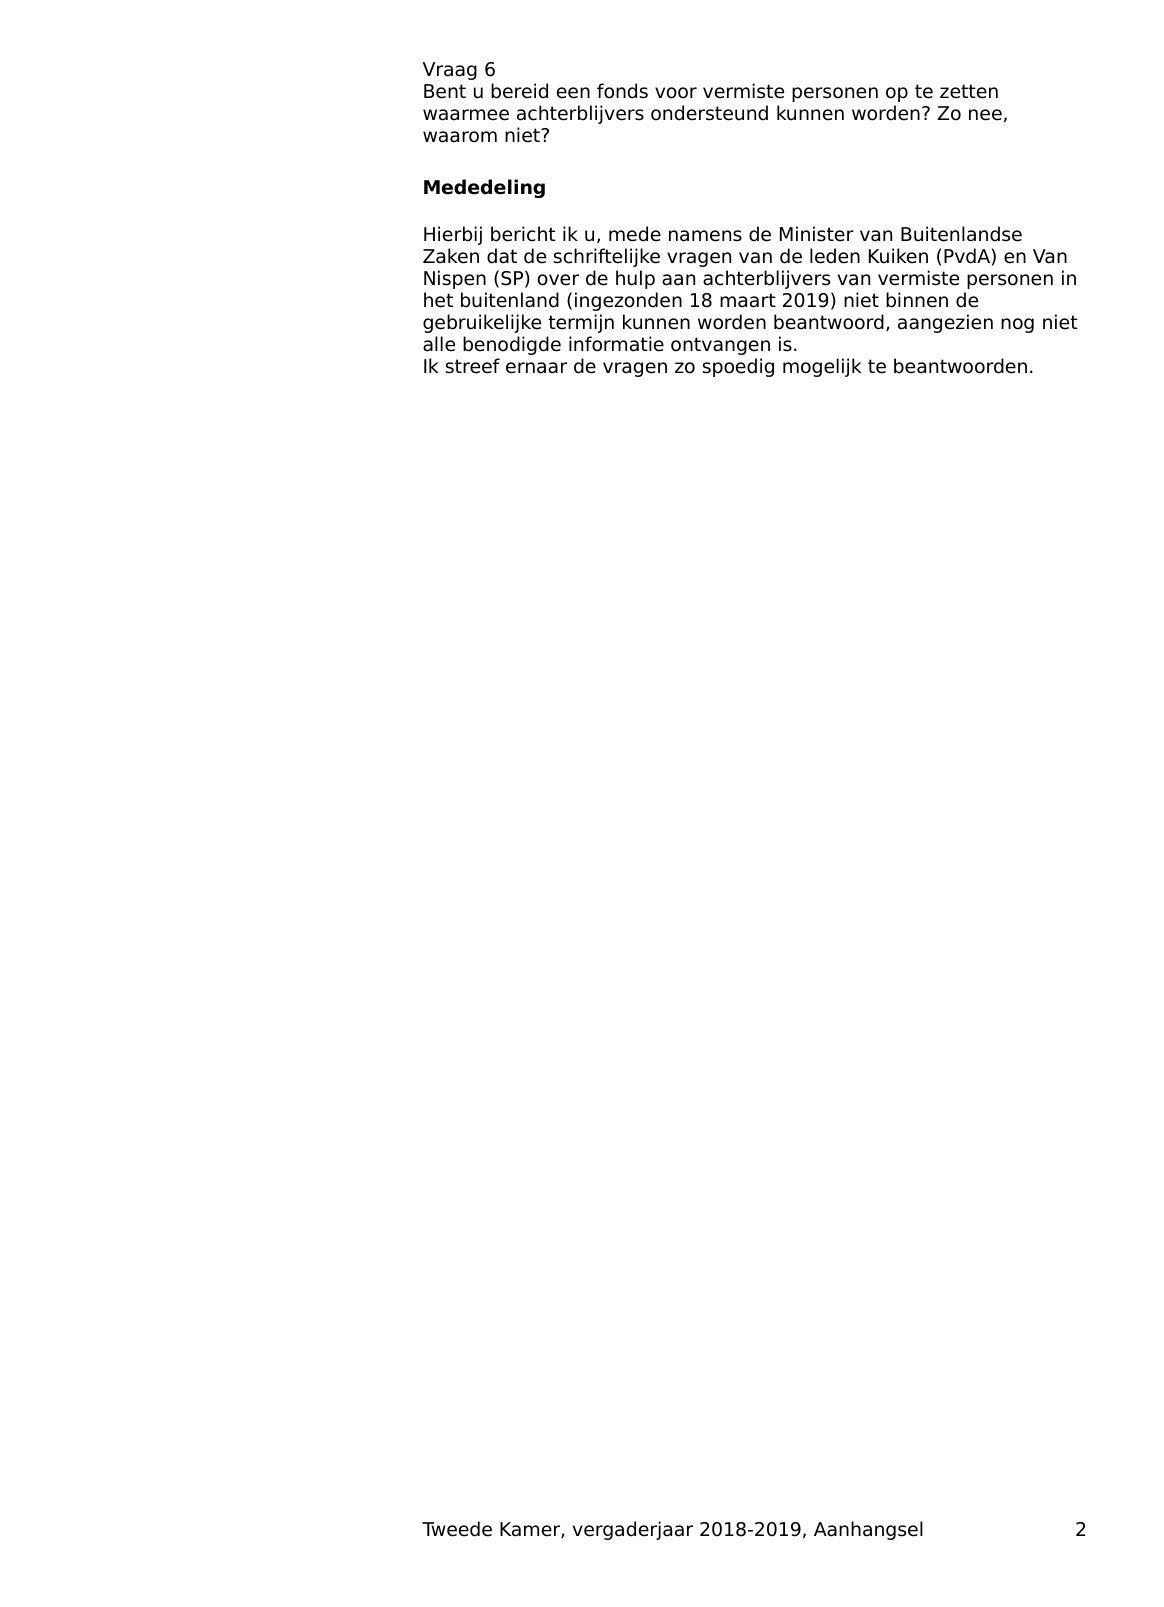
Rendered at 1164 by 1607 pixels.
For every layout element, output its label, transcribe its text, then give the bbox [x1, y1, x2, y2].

subtitle Mededeling [422, 177, 1087, 199]
text Bent u bereid een fonds voor vermiste personen op te zetten waarmee achterblijvers ondersteund kunnen worden? Zo nee, waarom niet? [422, 81, 1087, 147]
text Vraag 6 [422, 59, 1087, 81]
text Hierbij bericht ik u, mede namens de Minister van Buitenlandse Zaken dat de schriftelijke vragen van de leden Kuiken (PvdA) en Van Nispen (SP) over de hulp aan achterblijvers van vermiste personen in het buitenland (ingezonden 18 maart 2019) niet binnen de gebruikelijke termijn kunnen worden beantwoord, aangezien nog niet alle benodigde informatie ontvangen is. [422, 224, 1087, 356]
text Ik streef ernaar de vragen zo spoedig mogelijk te beantwoorden. [422, 356, 1087, 378]
